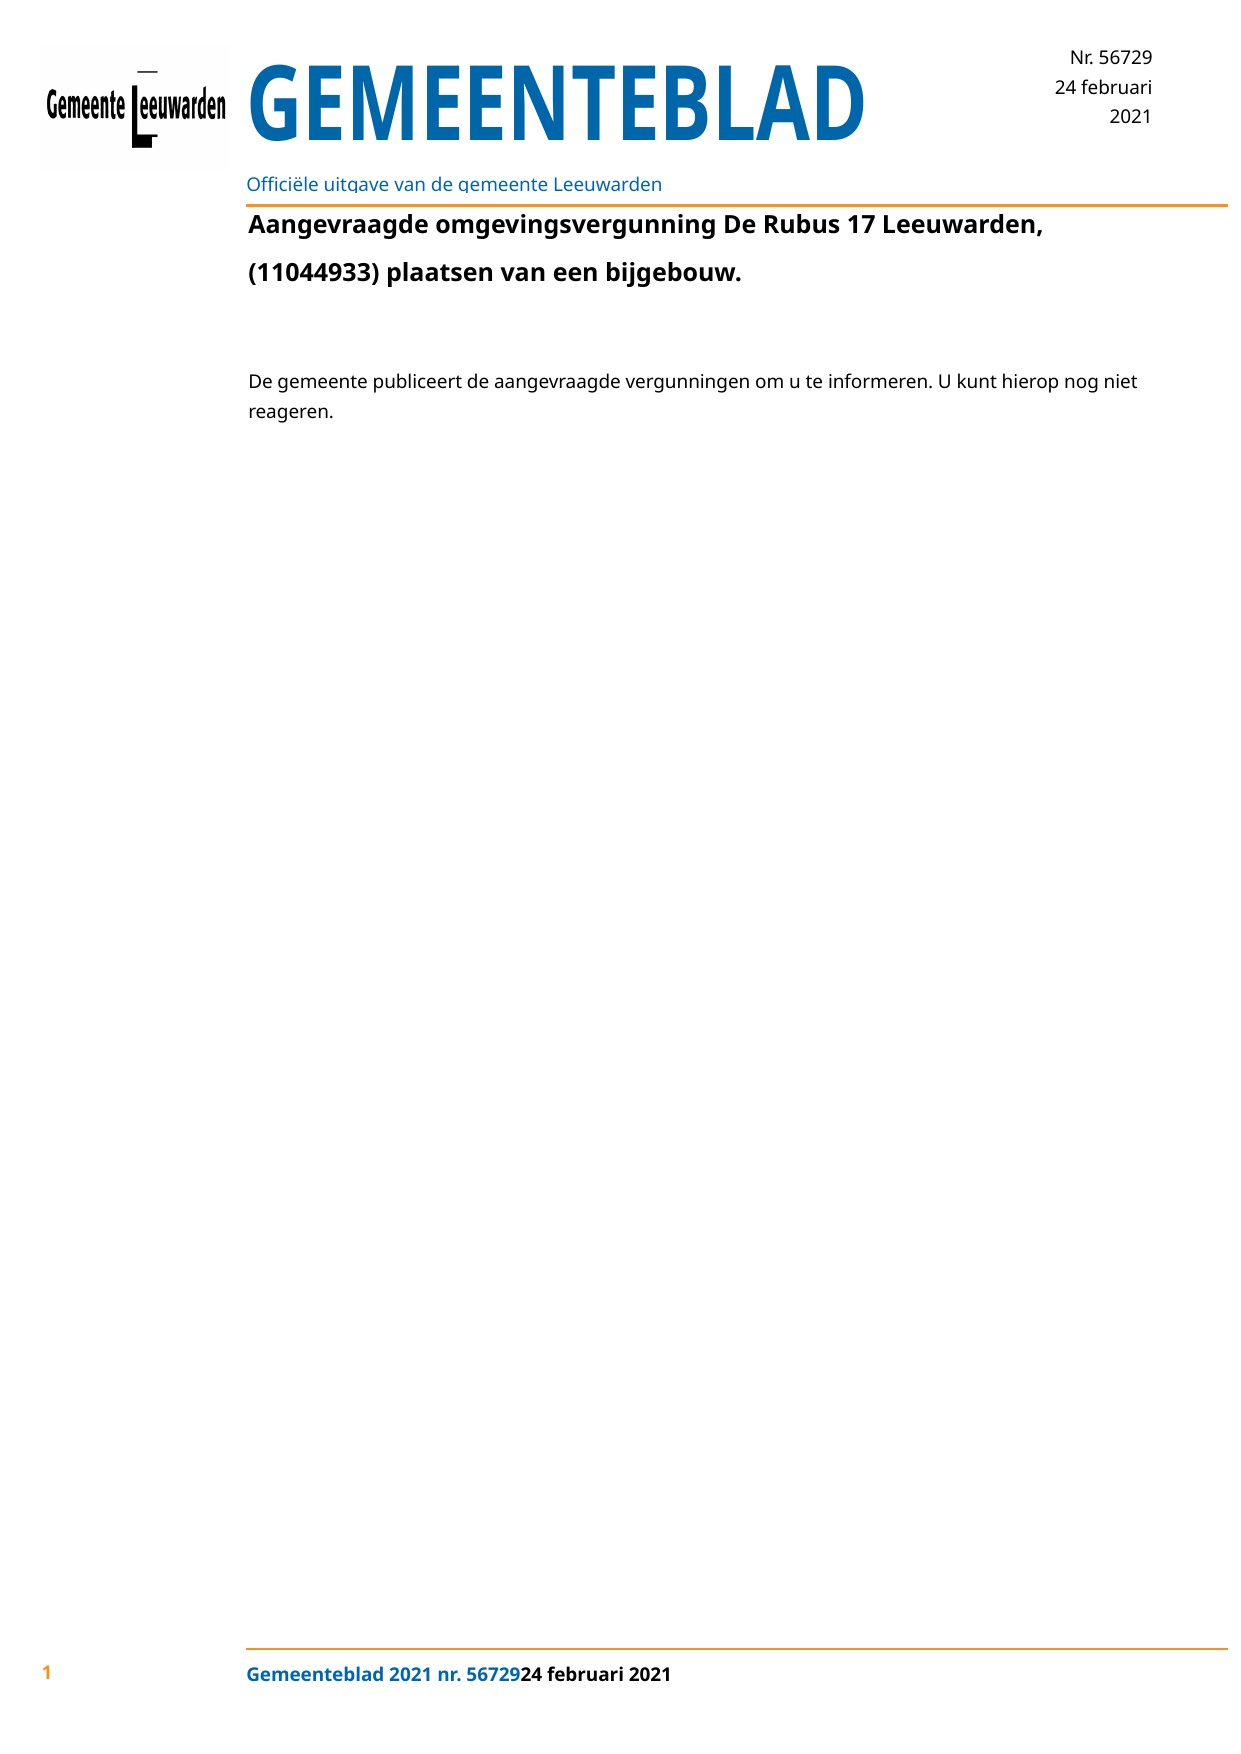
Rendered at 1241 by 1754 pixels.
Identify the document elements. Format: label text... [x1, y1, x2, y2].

text Aangevraagde omgevingsvergunning De Rubus 17 Leeuwarden, (11044933) plaatsen van een bijgebouw. [248, 207, 1152, 288]
text De gemeente publiceert de aangevraagde vergunningen om u te informeren. U kunt hierop nog niet reageren. [248, 368, 1152, 424]
picture [41, 47, 231, 172]
